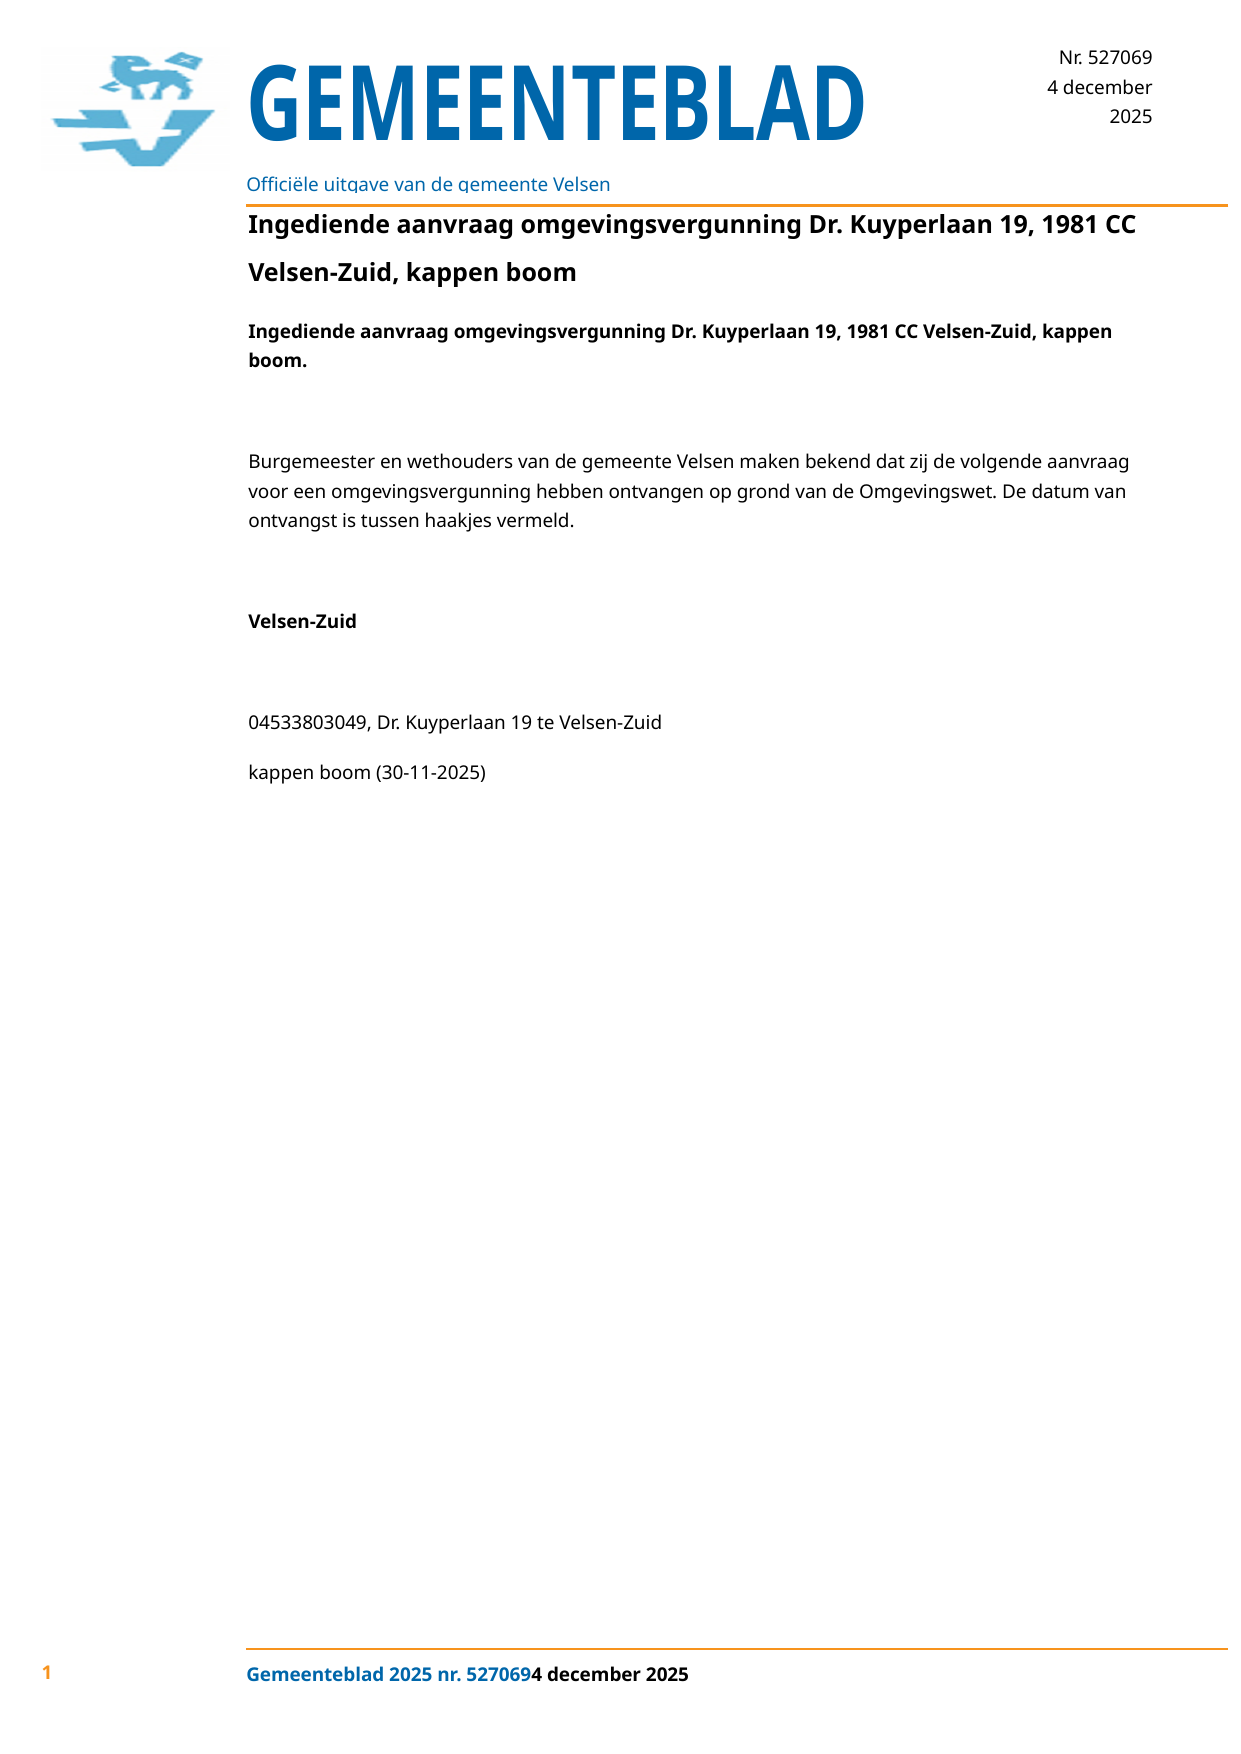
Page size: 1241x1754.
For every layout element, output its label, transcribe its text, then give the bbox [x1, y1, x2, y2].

text 04533803049, Dr. Kuyperlaan 19 te Velsen-Zuid [248, 709, 1152, 735]
text Velsen-Zuid [248, 608, 1152, 634]
text Burgemeester en wethouders van de gemeente Velsen maken bekend dat zij de volgende aanvraag voor een omgevingsvergunning hebben ontvangen op grond van de Omgevingswet. De datum van ontvangst is tussen haakjes vermeld. [248, 448, 1152, 533]
text kappen boom (30-11-2025) [248, 759, 1152, 785]
text Ingediende aanvraag omgevingsvergunning Dr. Kuyperlaan 19, 1981 CC Velsen-Zuid, kappen boom [248, 207, 1152, 288]
picture [41, 47, 231, 172]
text Ingediende aanvraag omgevingsvergunning Dr. Kuyperlaan 19, 1981 CC Velsen-Zuid, kappen boom. [248, 318, 1152, 373]
